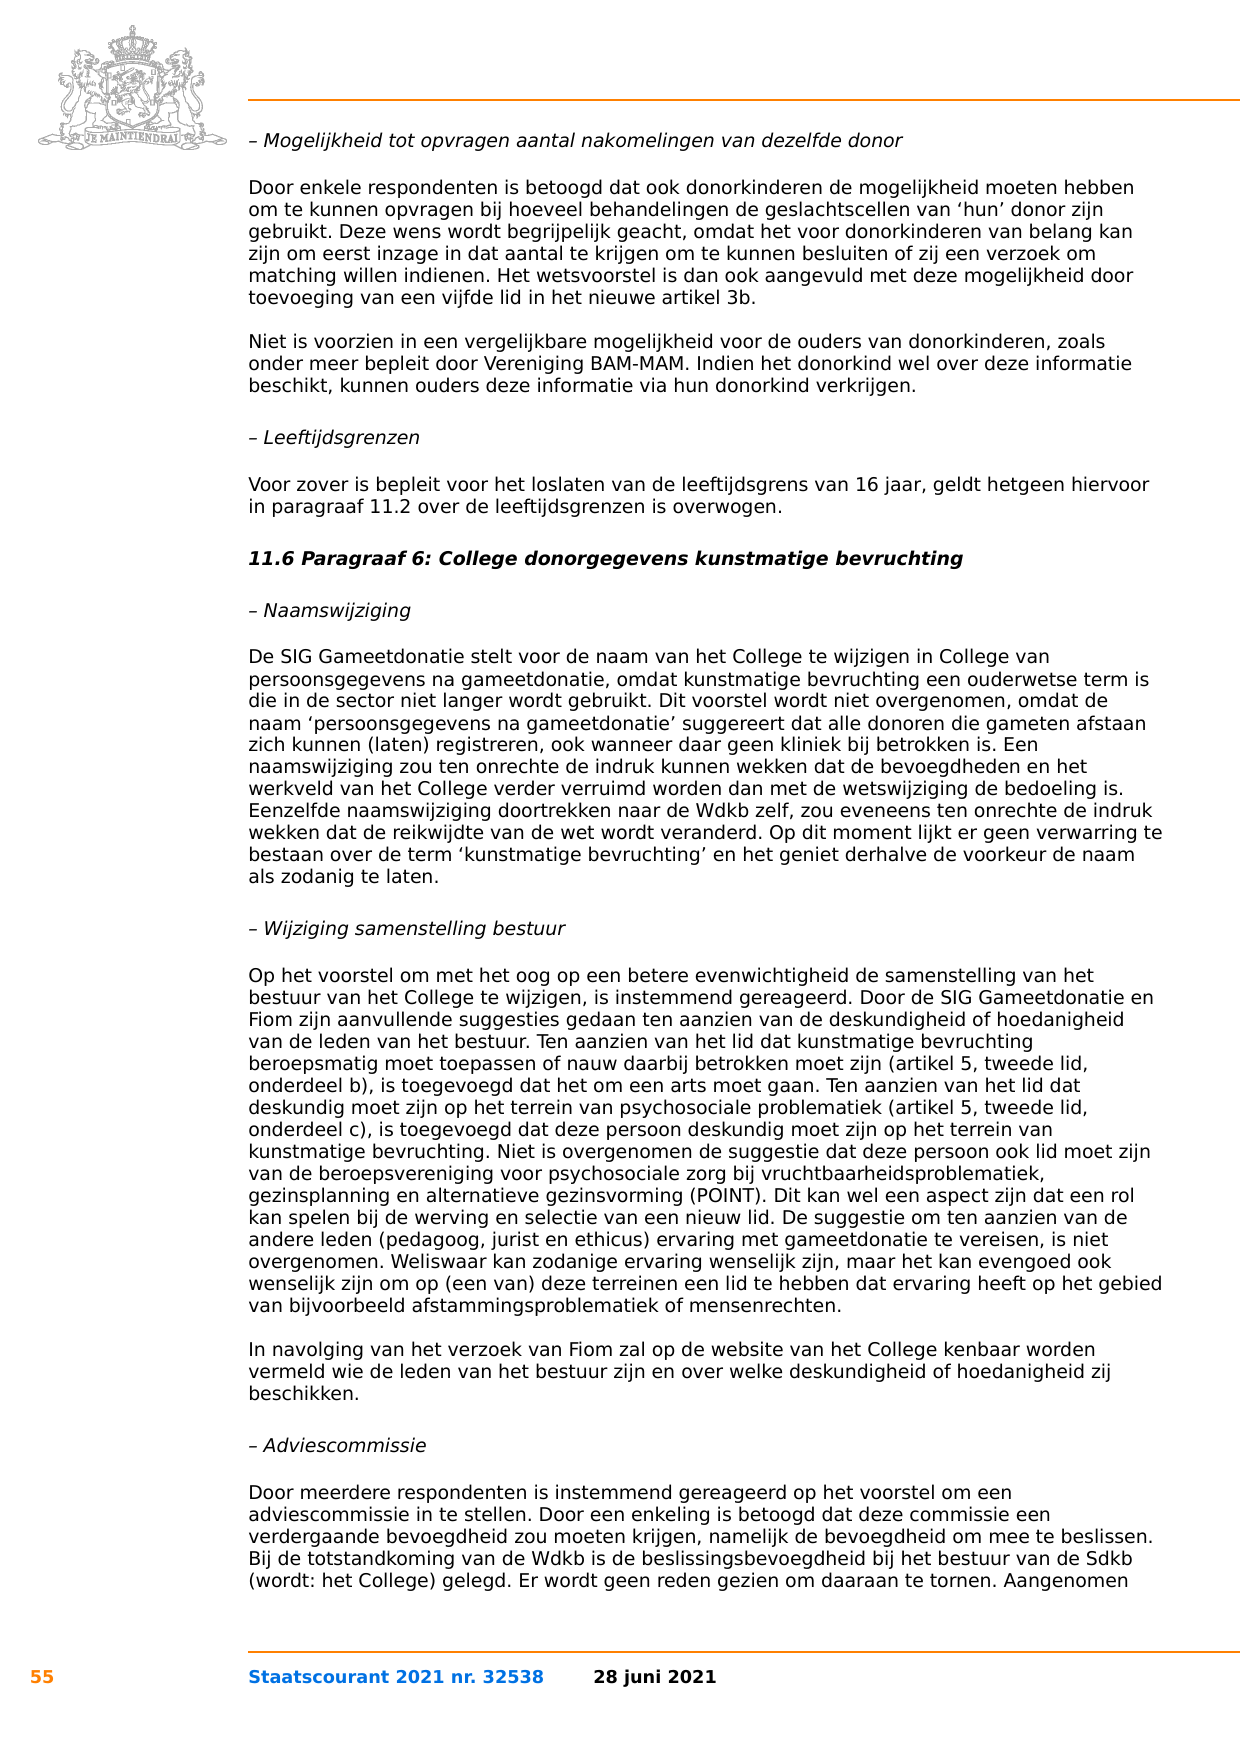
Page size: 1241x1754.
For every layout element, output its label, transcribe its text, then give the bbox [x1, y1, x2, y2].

text Op het voorstel om met het oog op een betere evenwichtigheid de samenstelling van het bestuur van het College te wijzigen, is instemmend gereageerd. Door de SIG Gameetdonatie en Fiom zijn aanvullende suggesties gedaan ten aanzien van de deskundigheid of hoedanigheid van de leden van het bestuur. Ten aanzien van het lid dat kunstmatige bevruchting beroepsmatig moet toepassen of nauw daarbij betrokken moet zijn (artikel 5, tweede lid, onderdeel b), is toegevoegd dat het om een arts moet gaan. Ten aanzien van het lid dat deskundig moet zijn op het terrein van psychosociale problematiek (artikel 5, tweede lid, onderdeel c), is toegevoegd dat deze persoon deskundig moet zijn op het terrein van kunstmatige bevruchting. Niet is overgenomen de suggestie dat deze persoon ook lid moet zijn van de beroepsvereniging voor psychosociale zorg bij vruchtbaarheidsproblematiek, gezinsplanning en alternatieve gezinsvorming (POINT). Dit kan wel een aspect zijn dat een rol kan spelen bij de werving en selectie van een nieuw lid. De suggestie om ten aanzien van de andere leden (pedagoog, jurist en ethicus) ervaring met gameetdonatie te vereisen, is niet overgenomen. Weliswaar kan zodanige ervaring wenselijk zijn, maar het kan evengoed ook wenselijk zijn om op (een van) deze terreinen een lid te hebben dat ervaring heeft op het gebied van bijvoorbeeld afstammingsproblematiek of mensenrechten. [248, 965, 1163, 1317]
subtitle – Wijziging samenstelling bestuur [248, 918, 1163, 940]
text De SIG Gameetdonatie stelt voor de naam van het College te wijzigen in College van persoonsgegevens na gameetdonatie, omdat kunstmatige bevruchting een ouderwetse term is die in de sector niet langer wordt gebruikt. Dit voorstel wordt niet overgenomen, omdat de naam ‘persoonsgegevens na gameetdonatie’ suggereert dat alle donoren die gameten afstaan zich kunnen (laten) registreren, ook wanneer daar geen kliniek bij betrokken is. Een naamswijziging zou ten onrechte de indruk kunnen wekken dat de bevoegdheden en het werkveld van het College verder verruimd worden dan met de wetswijziging de bedoeling is. Eenzelfde naamswijziging doortrekken naar de Wdkb zelf, zou eveneens ten onrechte de indruk wekken dat de reikwijdte van de wet wordt veranderd. Op dit moment lijkt er geen verwarring te bestaan over de term ‘kunstmatige bevruchting’ en het geniet derhalve de voorkeur de naam als zodanig te laten. [248, 646, 1163, 888]
subtitle – Adviescommissie [248, 1435, 1163, 1457]
text Niet is voorzien in een vergelijkbare mogelijkheid voor de ouders van donorkinderen, zoals onder meer bepleit door Vereniging BAM-MAM. Indien het donorkind wel over deze informatie beschikt, kunnen ouders deze informatie via hun donorkind verkrijgen. [248, 331, 1163, 397]
text Voor zover is bepleit voor het loslaten van de leeftijdsgrens van 16 jaar, geldt hetgeen hiervoor in paragraaf 11.2 over de leeftijdsgrenzen is overwogen. [248, 473, 1163, 517]
text In navolging van het verzoek van Fiom zal op de website van het College kenbaar worden vermeld wie de leden van het bestuur zijn en over welke deskundigheid of hoedanigheid zij beschikken. [248, 1339, 1163, 1405]
subtitle 11.6 Paragraaf 6: College donorgegevens kunstmatige bevruchting [248, 547, 1163, 569]
subtitle – Mogelijkheid tot opvragen aantal nakomelingen van dezelfde donor [248, 130, 1163, 152]
text Door enkele respondenten is betoogd dat ook donorkinderen de mogelijkheid moeten hebben om te kunnen opvragen bij hoeveel behandelingen de geslachtscellen van ‘hun’ donor zijn gebruikt. Deze wens wordt begrijpelijk geacht, omdat het voor donorkinderen van belang kan zijn om eerst inzage in dat aantal te krijgen om te kunnen besluiten of zij een verzoek om matching willen indienen. Het wetsvoorstel is dan ook aangevuld met deze mogelijkheid door toevoeging van een vijfde lid in het nieuwe artikel 3b. [248, 177, 1163, 309]
subtitle – Leeftijdsgrenzen [248, 427, 1163, 448]
picture [38, 25, 227, 150]
text Door meerdere respondenten is instemmend gereageerd op het voorstel om een adviescommissie in te stellen. Door een enkeling is betoogd dat deze commissie een verdergaande bevoegdheid zou moeten krijgen, namelijk de bevoegdheid om mee te beslissen. Bij de totstandkoming van de Wdkb is de beslissingsbevoegdheid bij het bestuur van de Sdkb (wordt: het College) gelegd. Er wordt geen reden gezien om daaraan te tornen. Aangenomen [248, 1482, 1163, 1592]
subtitle – Naamswijziging [248, 599, 1163, 621]
